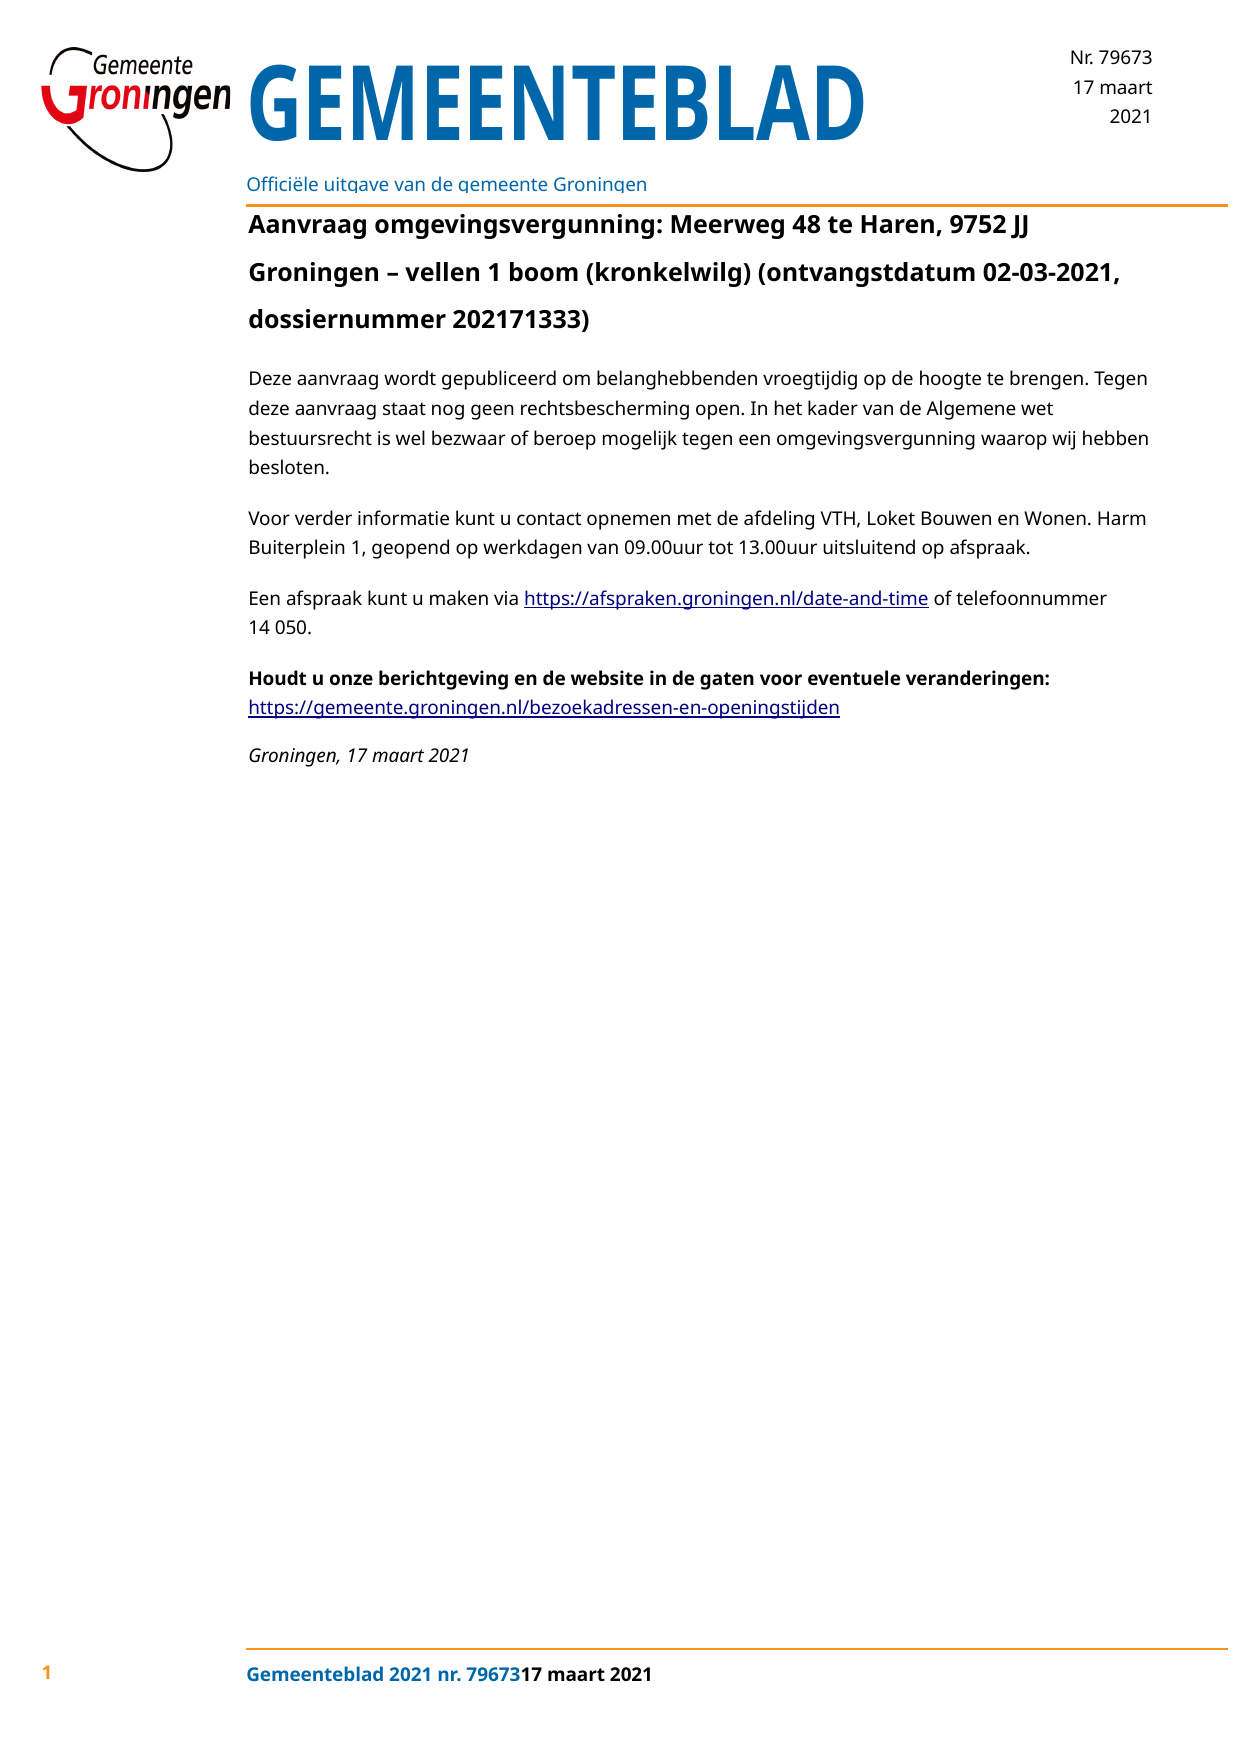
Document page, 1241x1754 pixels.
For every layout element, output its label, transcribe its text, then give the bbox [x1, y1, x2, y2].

text Houdt u onze berichtgeving en de website in de gaten voor eventuele veranderingen: https://gemeente.groningen.nl/bezoekadressen-en-openingstijden [248, 665, 1152, 720]
text Deze aanvraag wordt gepubliceerd om belanghebbenden vroegtijdig op de hoogte te brengen. Tegen deze aanvraag staat nog geen rechtsbescherming open. In het kader van de Algemene wet bestuursrecht is wel bezwaar of beroep mogelijk tegen een omgevingsvergunning waarop wij hebben besloten. [248, 366, 1152, 480]
text Een afspraak kunt u maken via https://afspraken.groningen.nl/date-and-time of telefoonnummer 14 050. [248, 585, 1152, 640]
picture [41, 47, 231, 172]
text Voor verder informatie kunt u contact opnemen met de afdeling VTH, Loket Bouwen en Wonen. Harm Buiterplein 1, geopend op werkdagen van 09.00uur tot 13.00uur uitsluitend op afspraak. [248, 505, 1152, 560]
text Groningen, 17 maart 2021 [248, 742, 1152, 768]
text Aanvraag omgevingsvergunning: Meerweg 48 te Haren, 9752 JJ Groningen – vellen 1 boom (kronkelwilg) (ontvangstdatum 02-03-2021, dossiernummer 202171333) [248, 207, 1152, 336]
